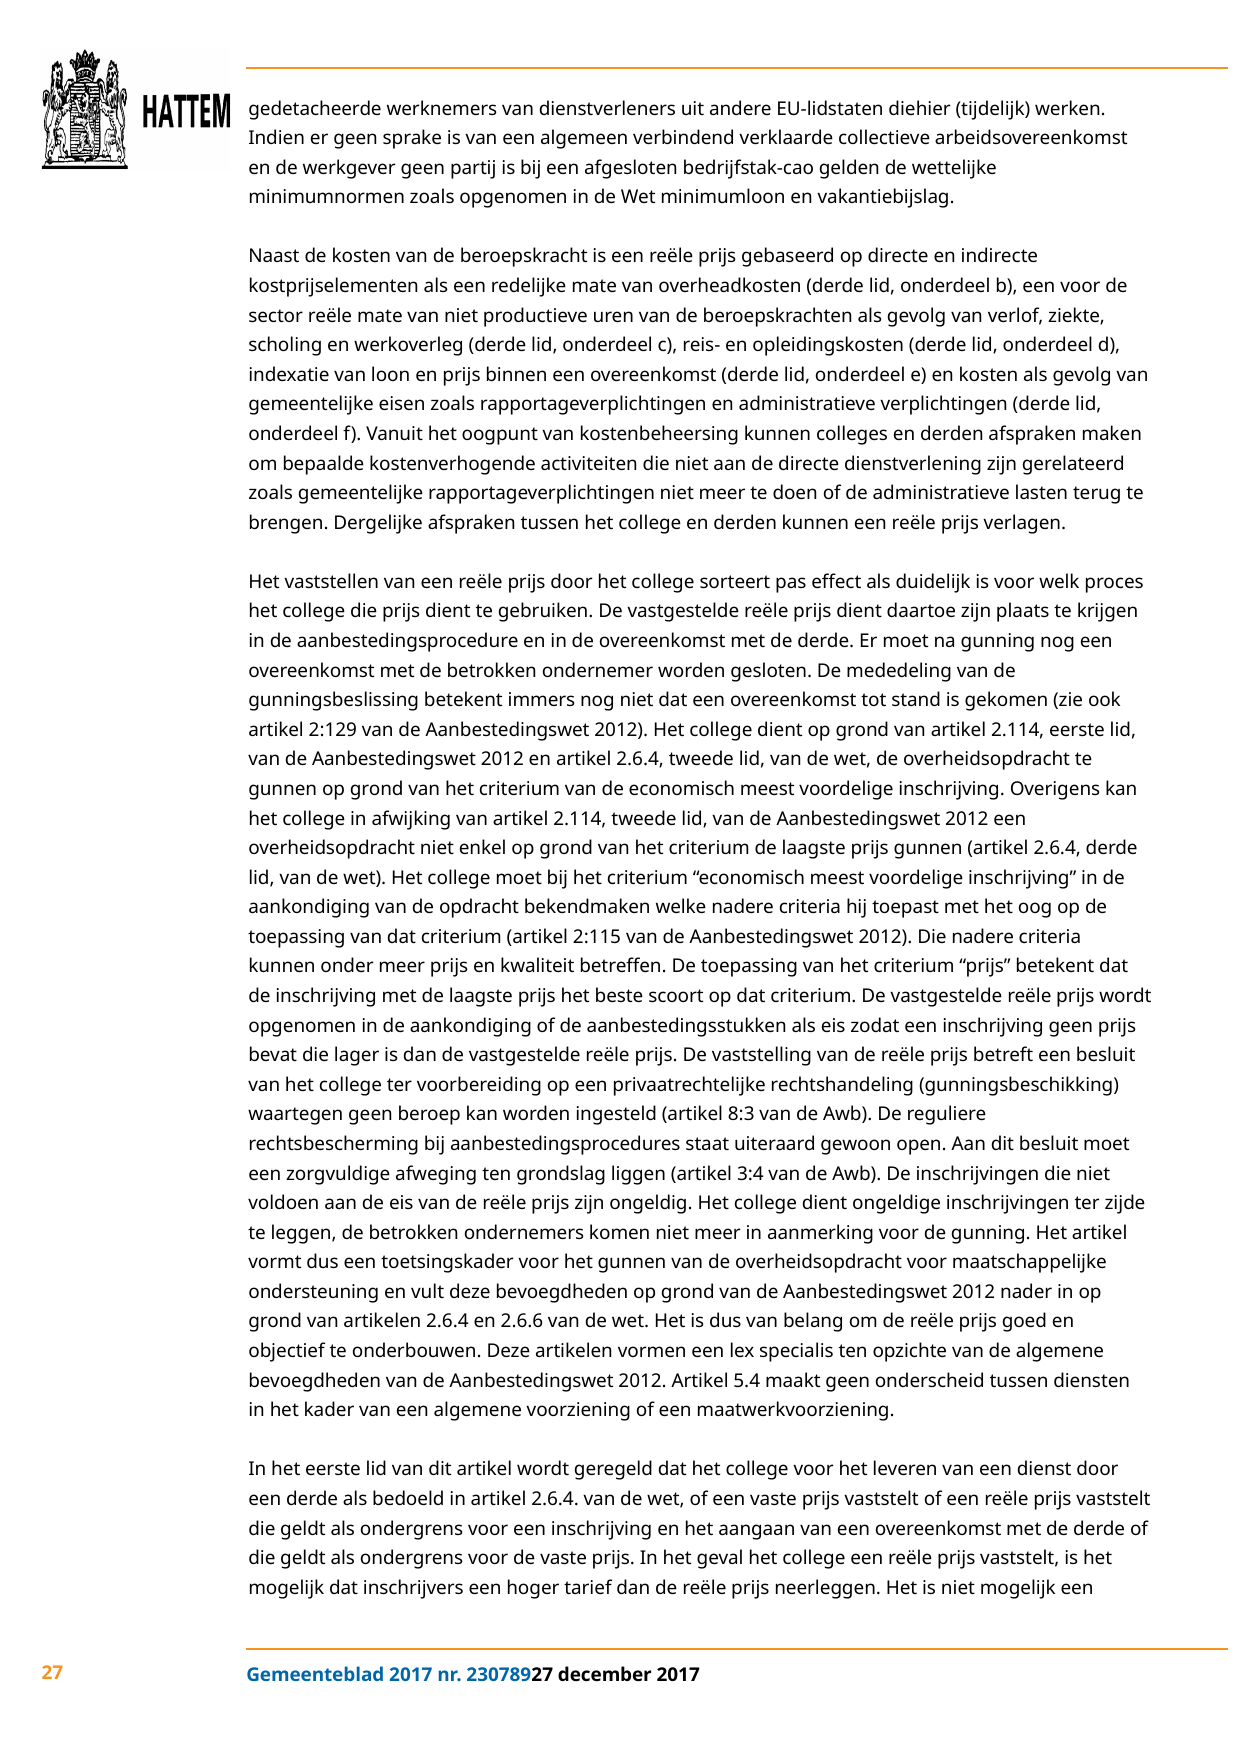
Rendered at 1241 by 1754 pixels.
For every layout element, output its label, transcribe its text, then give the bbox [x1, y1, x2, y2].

picture [41, 47, 231, 172]
text gedetacheerde werknemers van dienstverleners uit andere EU-lidstaten diehier (tijdelijk) werken. Indien er geen sprake is van een algemeen verbindend verklaarde collectieve arbeidsovereenkomst en de werkgever geen partij is bij een afgesloten bedrijfstak-cao gelden de wettelijke minimumnormen zoals opgenomen in de Wet minimumloon en vakantiebijslag. [248, 95, 1152, 209]
text Het vaststellen van een reële prijs door het college sorteert pas effect als duidelijk is voor welk proces het college die prijs dient te gebruiken. De vastgestelde reële prijs dient daartoe zijn plaats te krijgen in de aanbestedingsprocedure en in de overeenkomst met de derde. Er moet na gunning nog een overeenkomst met de betrokken ondernemer worden gesloten. De mededeling van de gunningsbeslissing betekent immers nog niet dat een overeenkomst tot stand is gekomen (zie ook artikel 2:129 van de Aanbestedingswet 2012). Het college dient op grond van artikel 2.114, eerste lid, van de Aanbestedingswet 2012 en artikel 2.6.4, tweede lid, van de wet, de overheidsopdracht te gunnen op grond van het criterium van de economisch meest voordelige inschrijving. Overigens kan het college in afwijking van artikel 2.114, tweede lid, van de Aanbestedingswet 2012 een overheidsopdracht niet enkel op grond van het criterium de laagste prijs gunnen (artikel 2.6.4, derde lid, van de wet). Het college moet bij het criterium “economisch meest voordelige inschrijving” in de aankondiging van de opdracht bekendmaken welke nadere criteria hij toepast met het oog op de toepassing van dat criterium (artikel 2:115 van de Aanbestedingswet 2012). Die nadere criteria kunnen onder meer prijs en kwaliteit betreffen. De toepassing van het criterium “prijs” betekent dat de inschrijving met de laagste prijs het beste scoort op dat criterium. De vastgestelde reële prijs wordt opgenomen in de aankondiging of de aanbestedingsstukken als eis zodat een inschrijving geen prijs bevat die lager is dan de vastgestelde reële prijs. De vaststelling van de reële prijs betreft een besluit van het college ter voorbereiding op een privaatrechtelijke rechtshandeling (gunningsbeschikking) waartegen geen beroep kan worden ingesteld (artikel 8:3 van de Awb). De reguliere rechtsbescherming bij aanbestedingsprocedures staat uiteraard gewoon open. Aan dit besluit moet een zorgvuldige afweging ten grondslag liggen (artikel 3:4 van de Awb). De inschrijvingen die niet voldoen aan de eis van de reële prijs zijn ongeldig. Het college dient ongeldige inschrijvingen ter zijde te leggen, de betrokken ondernemers komen niet meer in aanmerking voor de gunning. Het artikel vormt dus een toetsingskader voor het gunnen van de overheidsopdracht voor maatschappelijke ondersteuning en vult deze bevoegdheden op grond van de Aanbestedingswet 2012 nader in op grond van artikelen 2.6.4 en 2.6.6 van de wet. Het is dus van belang om de reële prijs goed en objectief te onderbouwen. Deze artikelen vormen een lex specialis ten opzichte van de algemene bevoegdheden van de Aanbestedingswet 2012. Artikel 5.4 maakt geen onderscheid tussen diensten in het kader van een algemene voorziening of een maatwerkvoorziening. [248, 568, 1152, 1422]
text Naast de kosten van de beroepskracht is een reële prijs gebaseerd op directe en indirecte kostprijselementen als een redelijke mate van overheadkosten (derde lid, onderdeel b), een voor de sector reële mate van niet productieve uren van de beroepskrachten als gevolg van verlof, ziekte, scholing en werkoverleg (derde lid, onderdeel c), reis- en opleidingskosten (derde lid, onderdeel d), indexatie van loon en prijs binnen een overeenkomst (derde lid, onderdeel e) en kosten als gevolg van gemeentelijke eisen zoals rapportageverplichtingen en administratieve verplichtingen (derde lid, onderdeel f). Vanuit het oogpunt van kostenbeheersing kunnen colleges en derden afspraken maken om bepaalde kostenverhogende activiteiten die niet aan de directe dienstverlening zijn gerelateerd zoals gemeentelijke rapportageverplichtingen niet meer te doen of de administratieve lasten terug te brengen. Dergelijke afspraken tussen het college en derden kunnen een reële prijs verlagen. [248, 243, 1152, 535]
text In het eerste lid van dit artikel wordt geregeld dat het college voor het leveren van een dienst door een derde als bedoeld in artikel 2.6.4. van de wet, of een vaste prijs vaststelt of een reële prijs vaststelt die geldt als ondergrens voor een inschrijving en het aangaan van een overeenkomst met de derde of die geldt als ondergrens voor de vaste prijs. In het geval het college een reële prijs vaststelt, is het mogelijk dat inschrijvers een hoger tarief dan de reële prijs neerleggen. Het is niet mogelijk een [248, 1456, 1152, 1600]
